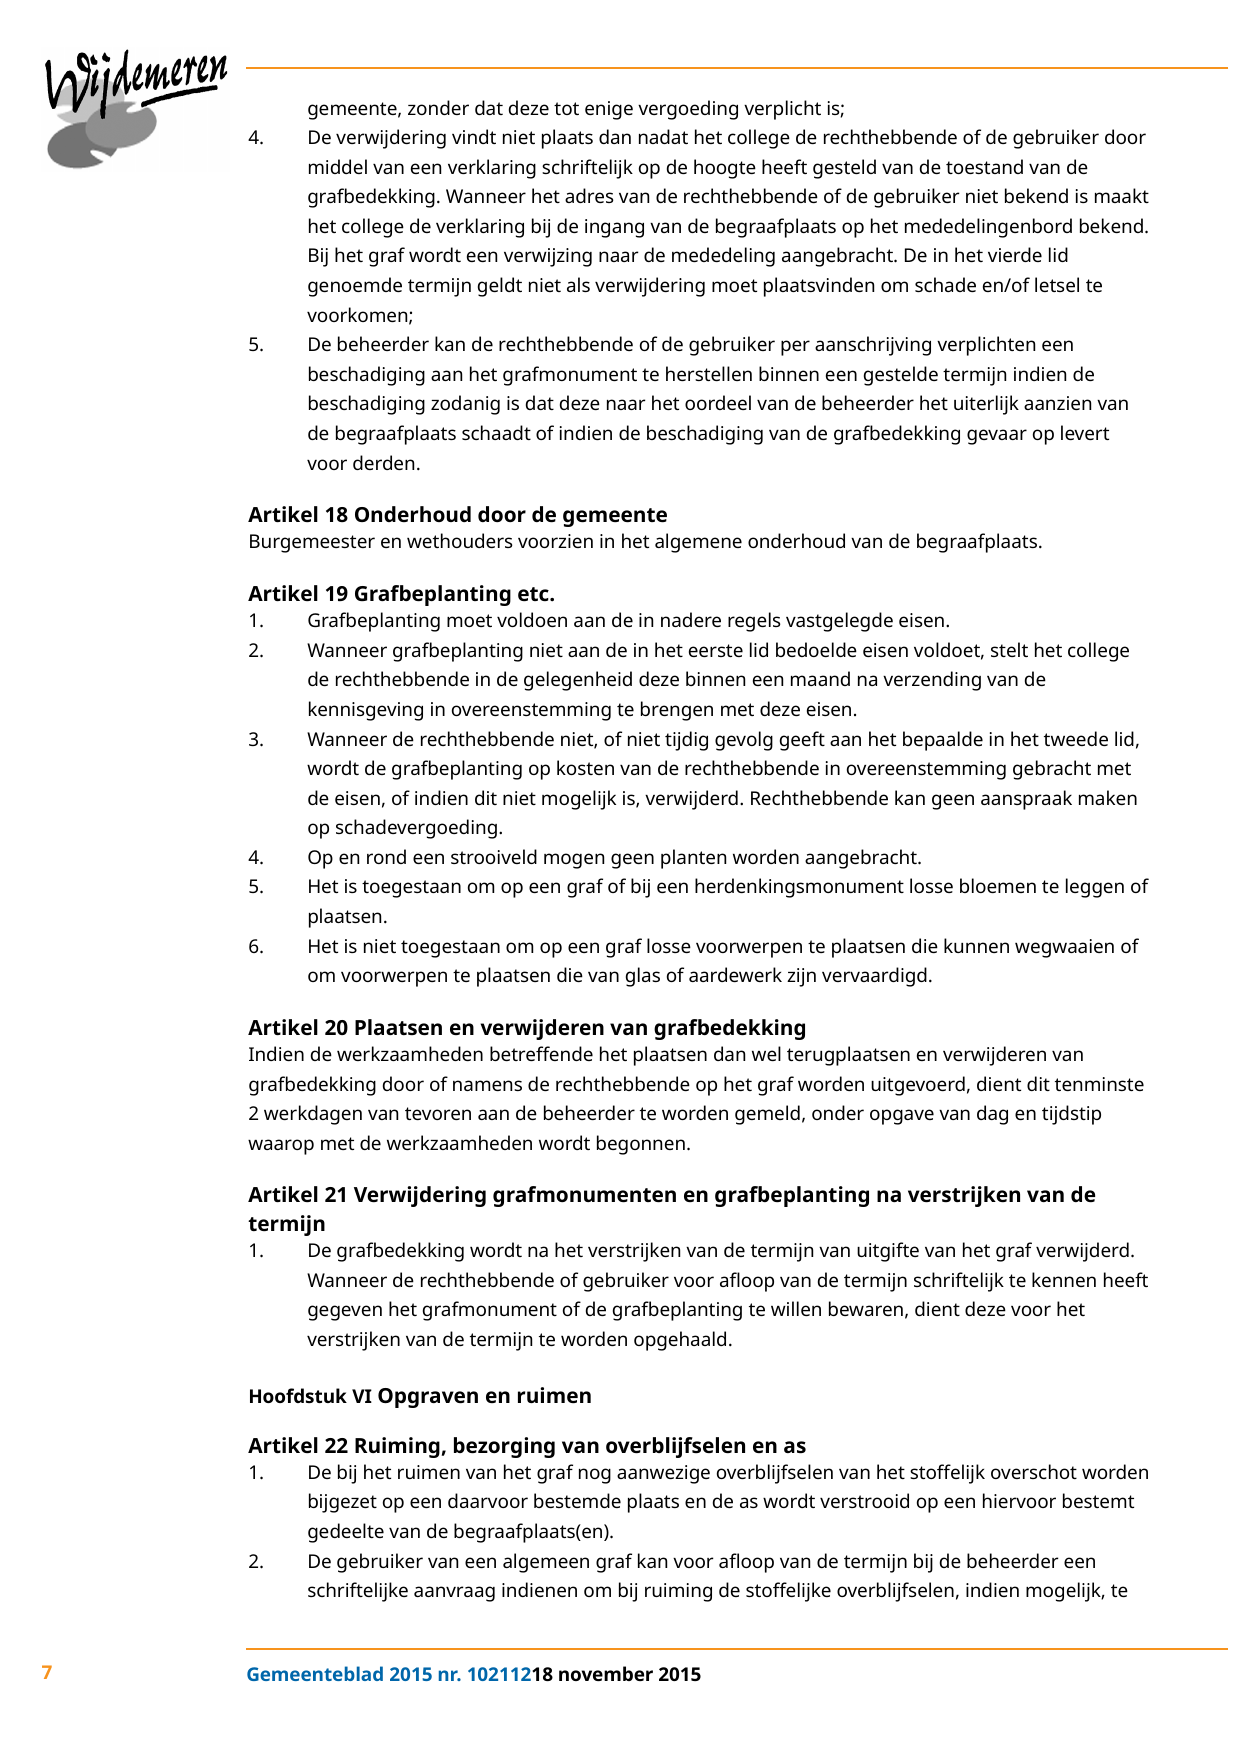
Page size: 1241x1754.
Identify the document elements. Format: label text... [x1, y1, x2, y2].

list gemeente, zonder dat deze tot enige vergoeding verplicht is; [248, 95, 1152, 121]
list De verwijdering vindt niet plaats dan nadat het college de rechthebbende of de gebruiker door middel van een verklaring schriftelijk op de hoogte heeft gesteld van de toestand van de grafbedekking. Wanneer het adres van de rechthebbende of de gebruiker niet bekend is maakt het college de verklaring bij de ingang van de begraafplaats op het mededelingenbord bekend. Bij het graf wordt een verwijzing naar de mededeling aangebracht. De in het vierde lid genoemde termijn geldt niet als verwijdering moet plaatsvinden om schade en/of letsel te voorkomen; [248, 124, 1152, 328]
list De gebruiker van een algemeen graf kan voor afloop van de termijn bij de beheerder een schriftelijke aanvraag indienen om bij ruiming de stoffelijke overblijfselen, indien mogelijk, te [248, 1548, 1152, 1603]
text Artikel 18 Onderhoud door de gemeente [248, 500, 1152, 529]
list Op en rond een strooiveld mogen geen planten worden aangebracht. [248, 844, 1152, 870]
text Artikel 22 Ruiming, bezorging van overblijfselen en as [248, 1431, 1152, 1459]
list De bij het ruimen van het graf nog aanwezige overblijfselen van het stoffelijk overschot worden bijgezet op een daarvoor bestemde plaats en de as wordt verstrooid op een hiervoor bestemt gedeelte van de begraafplaats(en). [248, 1459, 1152, 1544]
list De beheerder kan de rechthebbende of de gebruiker per aanschrijving verplichten een beschadiging aan het grafmonument te herstellen binnen een gestelde termijn indien de beschadiging zodanig is dat deze naar het oordeel van de beheerder het uiterlijk aanzien van de begraafplaats schaadt of indien de beschadiging van de grafbedekking gevaar op levert voor derden. [248, 331, 1152, 476]
text Artikel 19 Grafbeplanting etc. [248, 579, 1152, 607]
picture [41, 47, 231, 172]
text Indien de werkzaamheden betreffende het plaatsen dan wel terugplaatsen en verwijderen van grafbedekking door of namens de rechthebbende op het graf worden uitgevoerd, dient dit tenminste 2 werkdagen van tevoren aan de beheerder te worden gemeld, onder opgave van dag en tijdstip waarop met de werkzaamheden wordt begonnen. [248, 1041, 1152, 1156]
list De grafbedekking wordt na het verstrijken van de termijn van uitgifte van het graf verwijderd. Wanneer de rechthebbende of gebruiker voor afloop van de termijn schriftelijk te kennen heeft gegeven het grafmonument of de grafbeplanting te willen bewaren, dient deze voor het verstrijken van de termijn te worden opgehaald. [248, 1237, 1152, 1352]
text Artikel 20 Plaatsen en verwijderen van grafbedekking [248, 1013, 1152, 1041]
text Hoofdstuk VI Opgraven en ruimen [248, 1381, 1152, 1410]
list Het is niet toegestaan om op een graf losse voorwerpen te plaatsen die kunnen wegwaaien of om voorwerpen te plaatsen die van glas of aardewerk zijn vervaardigd. [248, 933, 1152, 988]
list Wanneer de rechthebbende niet, of niet tijdig gevolg geeft aan het bepaalde in het tweede lid, wordt de grafbeplanting op kosten van de rechthebbende in overeenstemming gebracht met de eisen, of indien dit niet mogelijk is, verwijderd. Rechthebbende kan geen aanspraak maken op schadevergoeding. [248, 726, 1152, 840]
text Artikel 21 Verwijdering grafmonumenten en grafbeplanting na verstrijken van de termijn [248, 1181, 1152, 1237]
list Het is toegestaan om op een graf of bij een herdenkingsmonument losse bloemen te leggen of plaatsen. [248, 874, 1152, 929]
text Burgemeester en wethouders voorzien in het algemene onderhoud van de begraafplaats. [248, 529, 1152, 554]
list Wanneer grafbeplanting niet aan de in het eerste lid bedoelde eisen voldoet, stelt het college de rechthebbende in de gelegenheid deze binnen een maand na verzending van de kennisgeving in overeenstemming te brengen met deze eisen. [248, 637, 1152, 722]
list Grafbeplanting moet voldoen aan de in nadere regels vastgelegde eisen. [248, 607, 1152, 633]
